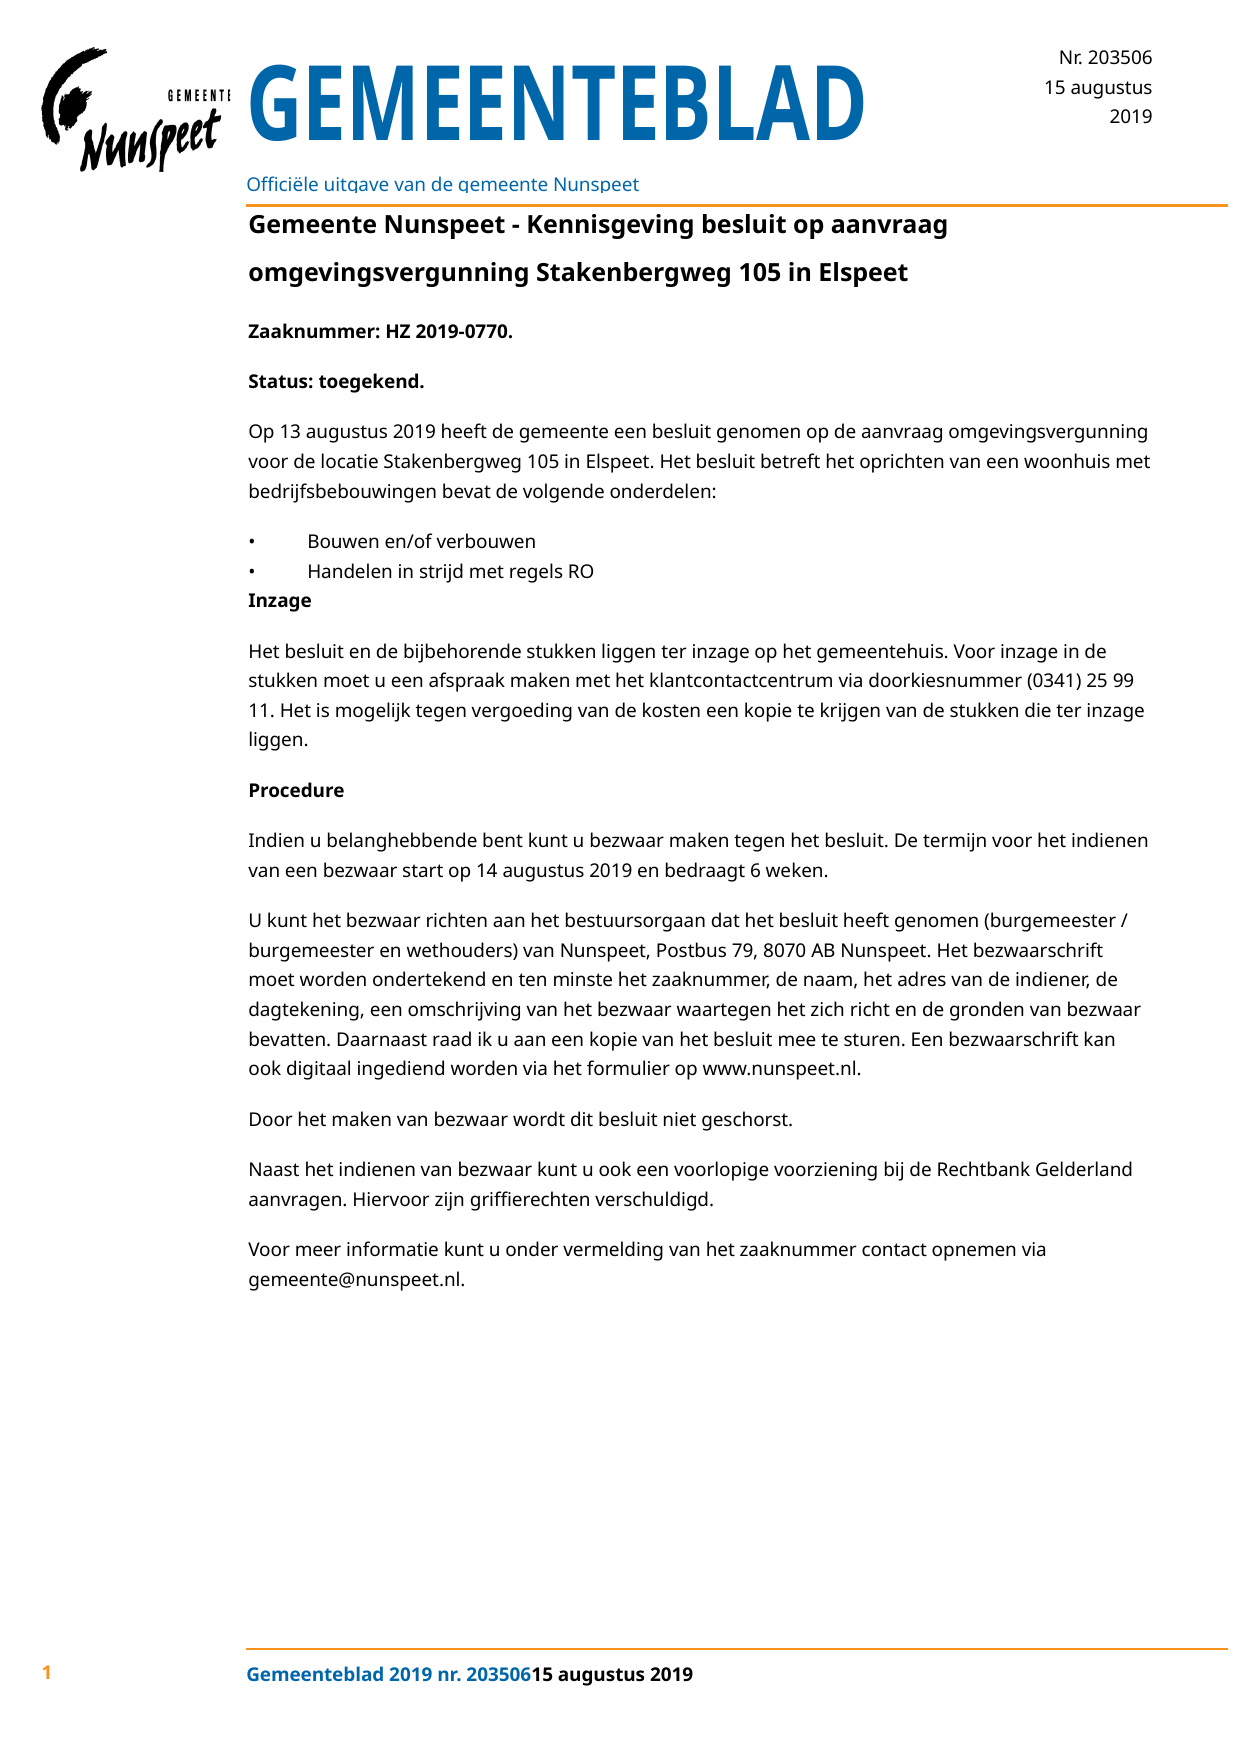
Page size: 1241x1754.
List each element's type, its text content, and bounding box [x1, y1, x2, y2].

text U kunt het bezwaar richten aan het bestuursorgaan dat het besluit heeft genomen (burgemeester / burgemeester en wethouders) van Nunspeet, Postbus 79, 8070 AB Nunspeet. Het bezwaarschrift moet worden ondertekend en ten minste het zaaknummer, de naam, het adres van de indiener, de dagtekening, een omschrijving van het bezwaar waartegen het zich richt en de gronden van bezwaar bevatten. Daarnaast raad ik u aan een kopie van het besluit mee te sturen. Een bezwaarschrift kan ook digitaal ingediend worden via het formulier op www.nunspeet.nl. [248, 907, 1152, 1081]
list Handelen in strijd met regels RO [248, 558, 1152, 584]
text Naast het indienen van bezwaar kunt u ook een voorlopige voorziening bij de Rechtbank Gelderland aanvragen. Hiervoor zijn griffierechten verschuldigd. [248, 1156, 1152, 1212]
text Indien u belanghebbende bent kunt u bezwaar maken tegen het besluit. De termijn voor het indienen van een bezwaar start op 14 augustus 2019 en bedraagt 6 weken. [248, 827, 1152, 883]
text Voor meer informatie kunt u onder vermelding van het zaaknummer contact opnemen via gemeente@nunspeet.nl. [248, 1236, 1152, 1292]
text Het besluit en de bijbehorende stukken liggen ter inzage op het gemeentehuis. Voor inzage in de stukken moet u een afspraak maken met het klantcontactcentrum via doorkiesnummer (0341) 25 99 11. Het is mogelijk tegen vergoeding van de kosten een kopie te krijgen van de stukken die ter inzage liggen. [248, 638, 1152, 752]
text Op 13 augustus 2019 heeft de gemeente een besluit genomen op de aanvraag omgevingsvergunning voor de locatie Stakenbergweg 105 in Elspeet. Het besluit betreft het oprichten van een woonhuis met bedrijfsbebouwingen bevat de volgende onderdelen: [248, 419, 1152, 504]
text Status: toegekend. [248, 368, 1152, 394]
text Procedure [248, 777, 1152, 803]
text Door het maken van bezwaar wordt dit besluit niet geschorst. [248, 1106, 1152, 1132]
text Gemeente Nunspeet - Kennisgeving besluit op aanvraag omgevingsvergunning Stakenbergweg 105 in Elspeet [248, 207, 1152, 288]
text Inzage [248, 587, 1152, 613]
text Zaaknummer: HZ 2019-0770. [248, 318, 1152, 344]
list Bouwen en/of verbouwen [248, 528, 1152, 554]
picture [41, 47, 231, 172]
